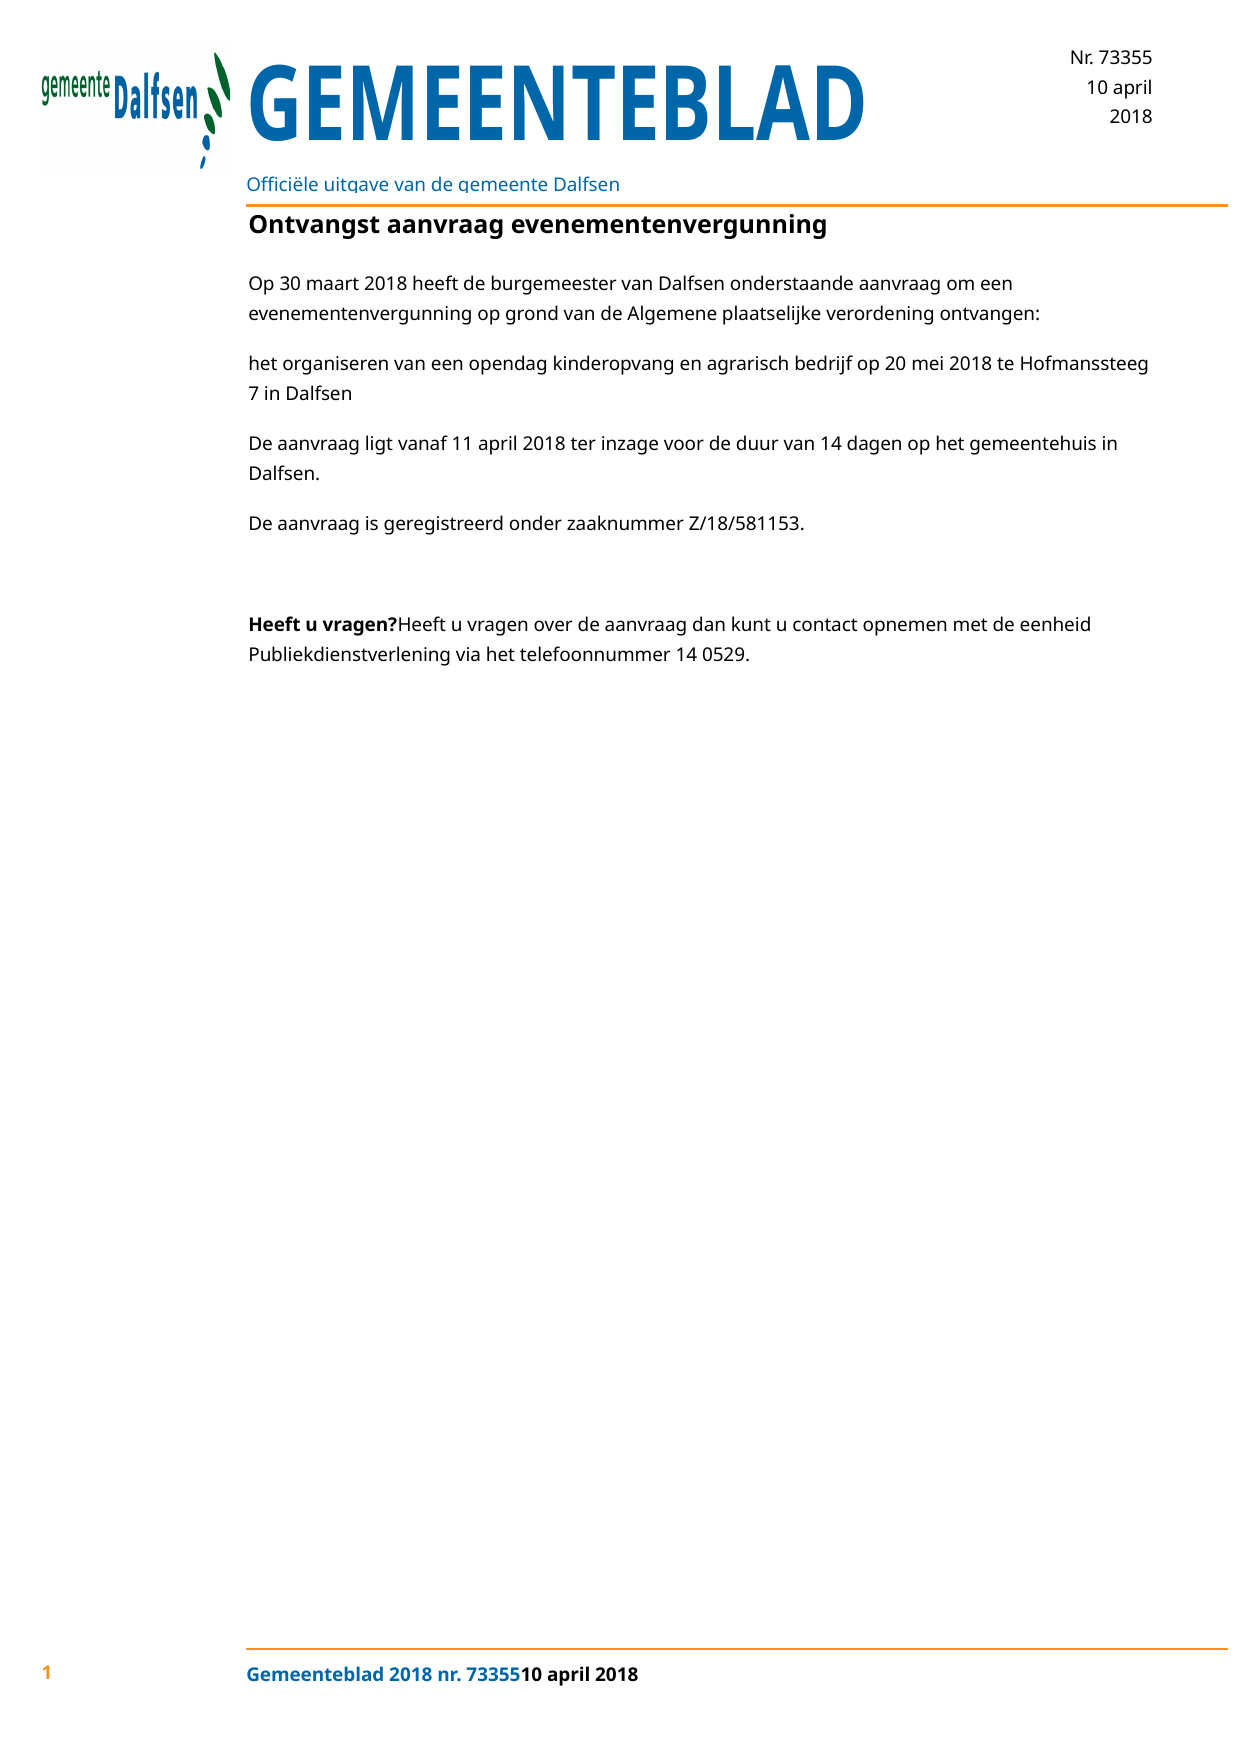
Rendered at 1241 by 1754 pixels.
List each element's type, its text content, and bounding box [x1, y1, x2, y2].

text Ontvangst aanvraag evenementenvergunning [248, 207, 1152, 241]
text Op 30 maart 2018 heeft de burgemeester van Dalfsen onderstaande aanvraag om een evenementenvergunning op grond van de Algemene plaatselijke verordening ontvangen: [248, 270, 1152, 326]
text Heeft u vragen?Heeft u vragen over de aanvraag dan kunt u contact opnemen met de eenheid Publiekdienstverlening via het telefoonnummer 14 0529. [248, 611, 1152, 666]
text De aanvraag ligt vanaf 11 april 2018 ter inzage voor de duur van 14 dagen op het gemeentehuis in Dalfsen. [248, 430, 1152, 486]
text De aanvraag is geregistreerd onder zaaknummer Z/18/581153. [248, 510, 1152, 536]
picture [41, 47, 231, 172]
text het organiseren van een opendag kinderopvang en agrarisch bedrijf op 20 mei 2018 te Hofmanssteeg 7 in Dalfsen [248, 350, 1152, 406]
